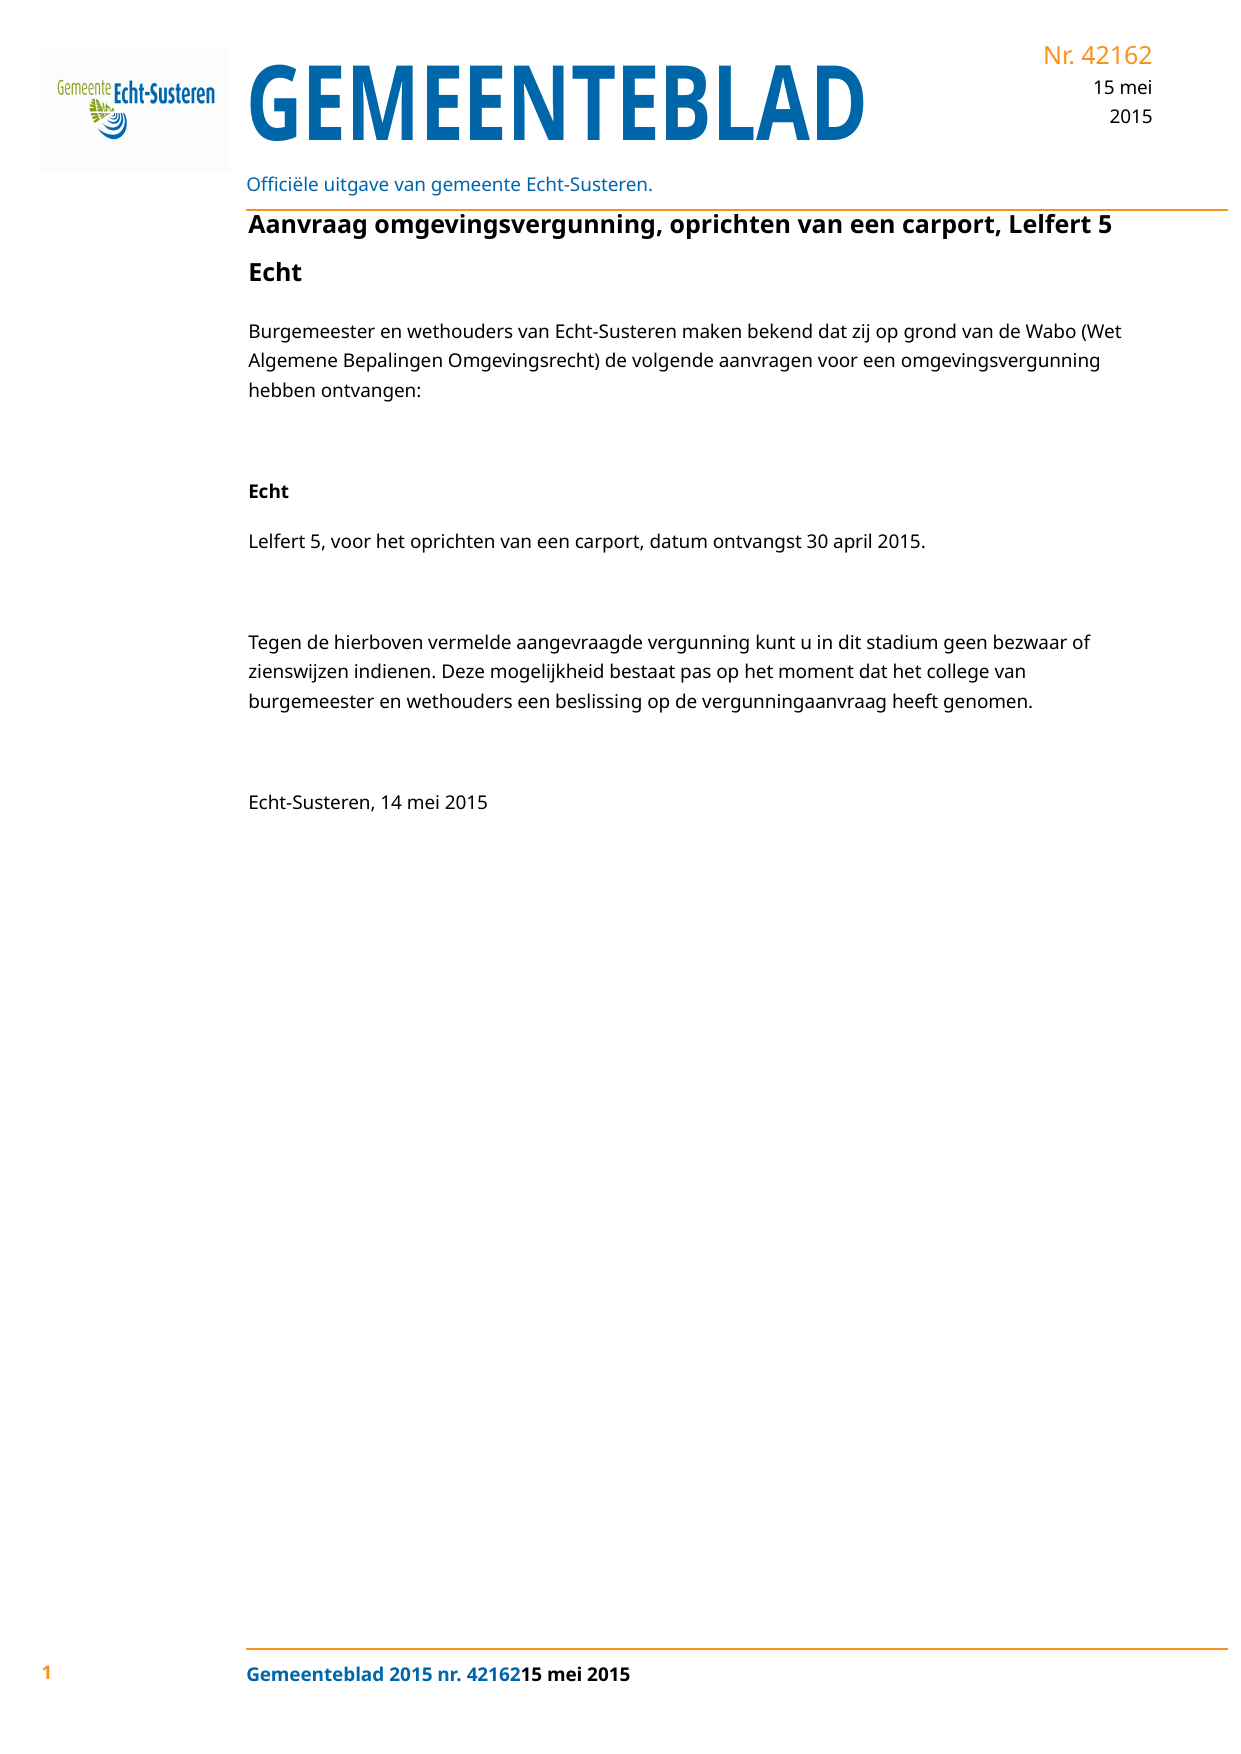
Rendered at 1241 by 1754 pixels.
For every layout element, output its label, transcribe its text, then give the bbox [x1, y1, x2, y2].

text Echt [248, 478, 1152, 504]
text Echt-Susteren, 14 mei 2015 [248, 789, 1152, 815]
picture [41, 47, 231, 172]
text Tegen de hierboven vermelde aangevraagde vergunning kunt u in dit stadium geen bezwaar of zienswijzen indienen. Deze mogelijkheid bestaat pas op het moment dat het college van burgemeester en wethouders een beslissing op de vergunningaanvraag heeft genomen. [248, 629, 1152, 714]
text Burgemeester en wethouders van Echt-Susteren maken bekend dat zij op grond van de Wabo (Wet Algemene Bepalingen Omgevingsrecht) de volgende aanvragen voor een omgevingsvergunning hebben ontvangen: [248, 318, 1152, 403]
text Aanvraag omgevingsvergunning, oprichten van een carport, Lelfert 5 Echt [248, 211, 1152, 288]
text Lelfert 5, voor het oprichten van een carport, datum ontvangst 30 april 2015. [248, 528, 1152, 554]
